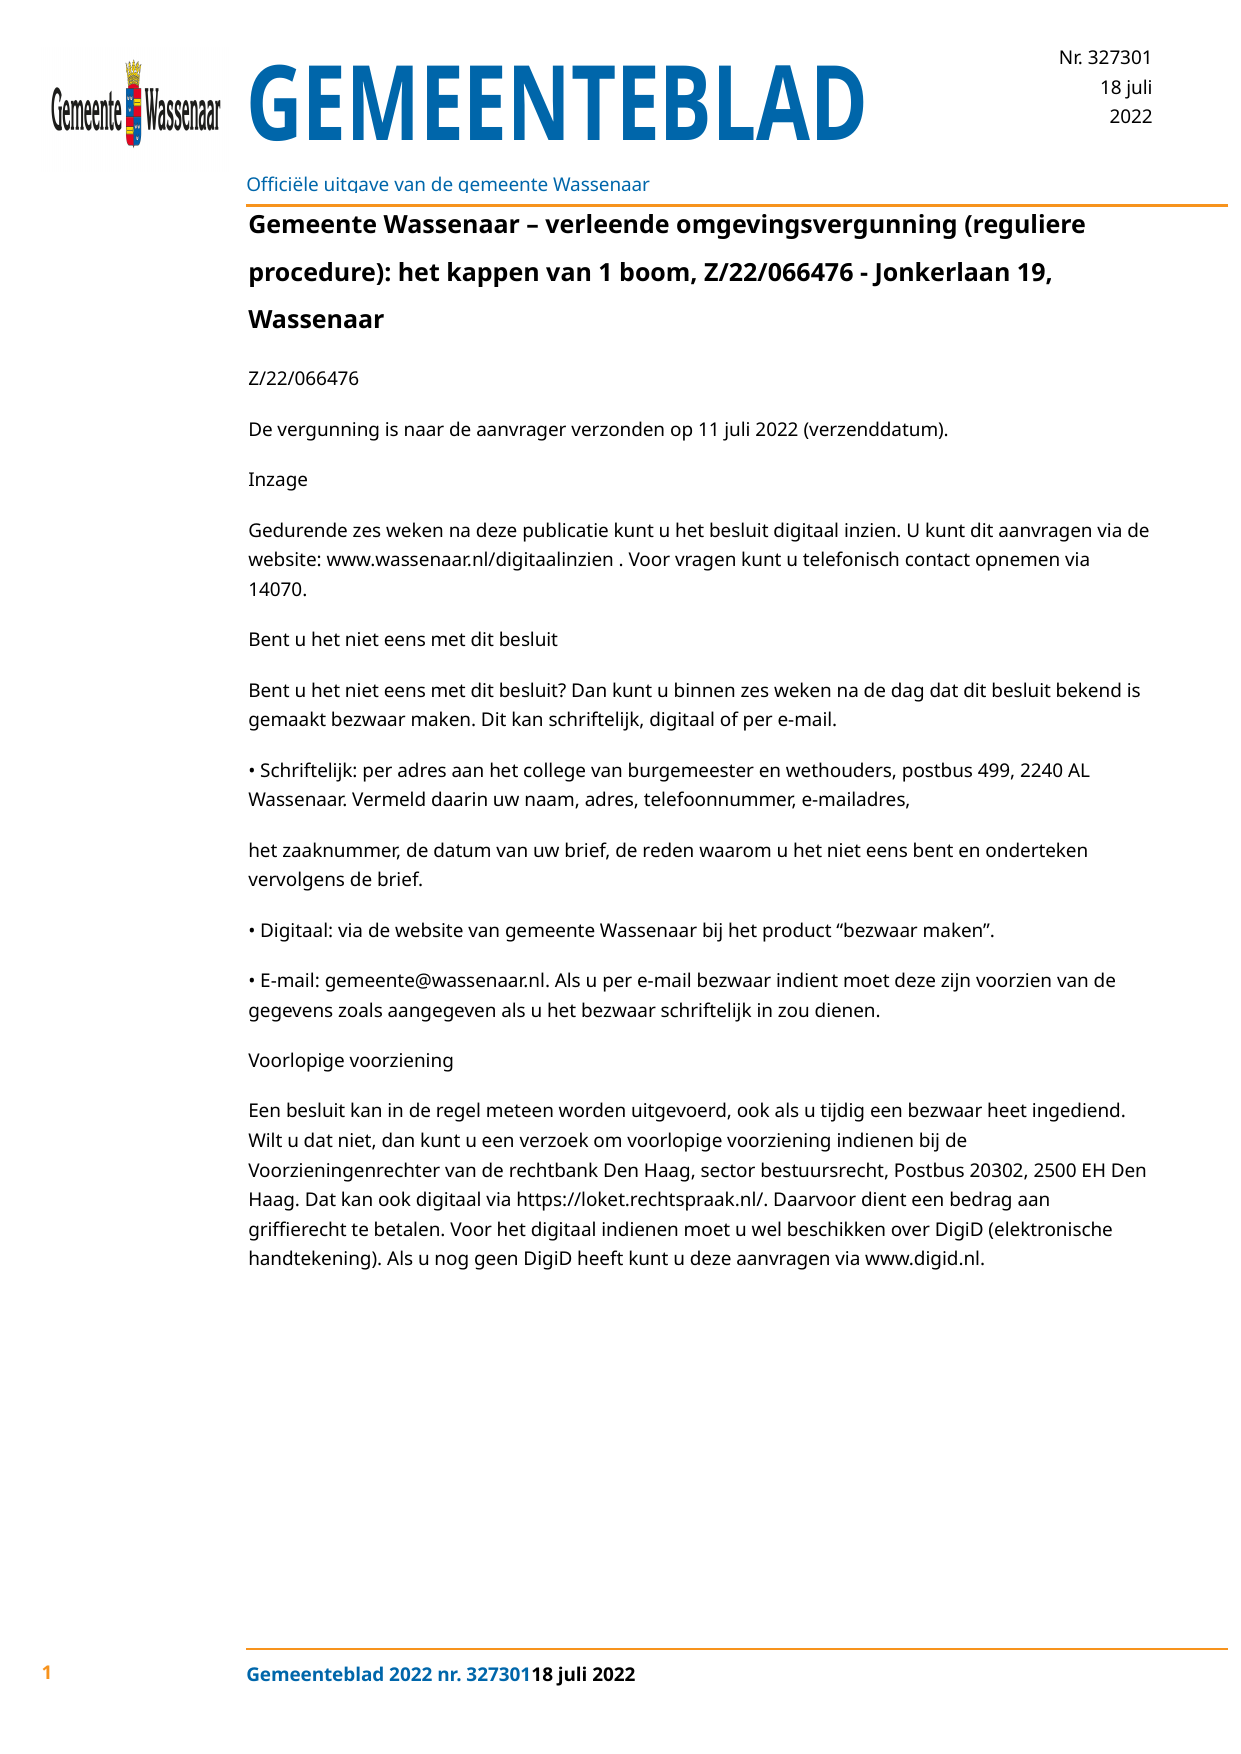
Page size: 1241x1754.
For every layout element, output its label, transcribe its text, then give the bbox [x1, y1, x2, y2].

text Bent u het niet eens met dit besluit [248, 626, 1152, 652]
text Een besluit kan in de regel meteen worden uitgevoerd, ook als u tijdig een bezwaar heet ingediend. Wilt u dat niet, dan kunt u een verzoek om voorlopige voorziening indienen bij de Voorzieningenrechter van de rechtbank Den Haag, sector bestuursrecht, Postbus 20302, 2500 EH Den Haag. Dat kan ook digitaal via https://loket.rechtspraak.nl/. Daarvoor dient een bedrag aan griffierecht te betalen. Voor het digitaal indienen moet u wel beschikken over DigiD (elektronische handtekening). Als u nog geen DigiD heeft kunt u deze aanvragen via www.digid.nl. [248, 1098, 1152, 1271]
text Z/22/066476 [248, 366, 1152, 391]
text Gedurende zes weken na deze publicatie kunt u het besluit digitaal inzien. U kunt dit aanvragen via de website: www.wassenaar.nl/digitaalinzien . Voor vragen kunt u telefonisch contact opnemen via 14070. [248, 517, 1152, 602]
text • Digitaal: via de website van gemeente Wassenaar bij het product “bezwaar maken”. [248, 917, 1152, 942]
text • Schriftelijk: per adres aan het college van burgemeester en wethouders, postbus 499, 2240 AL Wassenaar. Vermeld daarin uw naam, adres, telefoonnummer, e-mailadres, [248, 757, 1152, 812]
text het zaaknummer, de datum van uw brief, de reden waarom u het niet eens bent en onderteken vervolgens de brief. [248, 837, 1152, 892]
text Voorlopige voorziening [248, 1047, 1152, 1073]
text Bent u het niet eens met dit besluit? Dan kunt u binnen zes weken na de dag dat dit besluit bekend is gemaakt bezwaar maken. Dit kan schriftelijk, digitaal of per e-mail. [248, 677, 1152, 732]
text Inzage [248, 466, 1152, 492]
text Gemeente Wassenaar – verleende omgevingsvergunning (reguliere procedure): het kappen van 1 boom, Z/22/066476 - Jonkerlaan 19, Wassenaar [248, 207, 1152, 336]
picture [41, 47, 231, 172]
text De vergunning is naar de aanvrager verzonden op 11 juli 2022 (verzenddatum). [248, 416, 1152, 442]
text • E-mail: gemeente@wassenaar.nl. Als u per e-mail bezwaar indient moet deze zijn voorzien van de gegevens zoals aangegeven als u het bezwaar schriftelijk in zou dienen. [248, 967, 1152, 1022]
